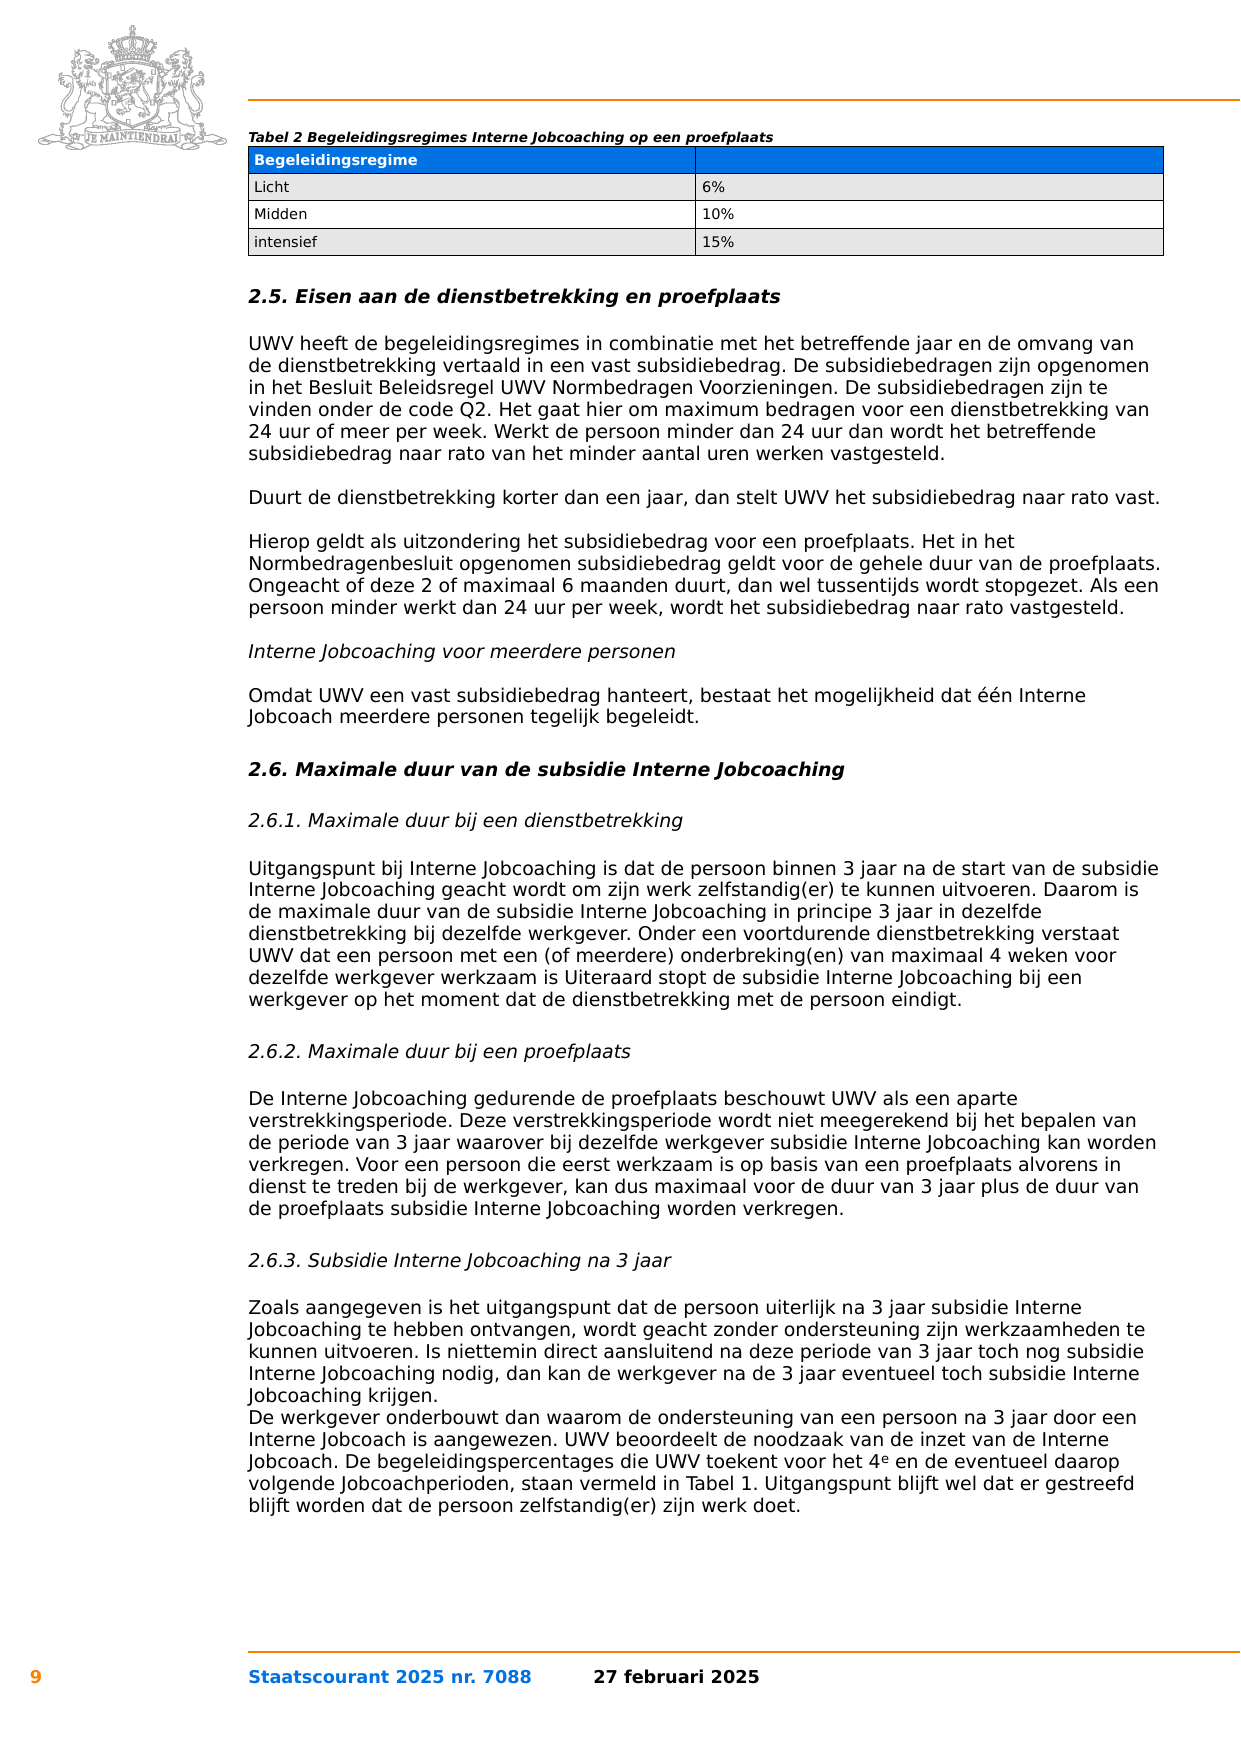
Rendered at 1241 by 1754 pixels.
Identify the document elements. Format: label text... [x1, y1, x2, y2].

table_cell Midden [249, 201, 695, 228]
table_cell Licht [249, 174, 695, 200]
table_cell 10% [696, 201, 1163, 228]
table_cell 15% [696, 229, 1163, 255]
subtitle Interne Jobcoaching voor meerdere personen [248, 641, 1163, 663]
text De werkgever onderbouwt dan waarom de ondersteuning van een persoon na 3 jaar door een Interne Jobcoach is aangewezen. UWV beoordeelt de noodzaak van de inzet van de Interne Jobcoach. De begeleidingspercentages die UWV toekent voor het 4e en de eventueel daarop volgende Jobcoachperioden, staan vermeld in Tabel 1. Uitgangspunt blijft wel dat er gestreefd blijft worden dat de persoon zelfstandig(er) zijn werk doet. [248, 1407, 1163, 1517]
subtitle 2.6.1. Maximale duur bij een dienstbetrekking [248, 810, 1163, 832]
subtitle 2.6.3. Subsidie Interne Jobcoaching na 3 jaar [248, 1250, 1163, 1272]
table_cell 6% [696, 174, 1163, 200]
table_cell intensief [249, 229, 695, 255]
subtitle 2.6. Maximale duur van de subsidie Interne Jobcoaching [248, 758, 1163, 780]
table_cell [696, 147, 1163, 173]
text Duurt de dienstbetrekking korter dan een jaar, dan stelt UWV het subsidiebedrag naar rato vast. [248, 487, 1163, 509]
table_cell Begeleidingsregime [249, 147, 695, 173]
text Hierop geldt als uitzondering het subsidiebedrag voor een proefplaats. Het in het Normbedragenbesluit opgenomen subsidiebedrag geldt voor de gehele duur van de proefplaats. Ongeacht of deze 2 of maximaal 6 maanden duurt, dan wel tussentijds wordt stopgezet. Als een persoon minder werkt dan 24 uur per week, wordt het subsidiebedrag naar rato vastgesteld. [248, 531, 1163, 619]
subtitle 2.5. Eisen aan de dienstbetrekking en proefplaats [248, 286, 1163, 308]
picture [38, 25, 227, 150]
table_header Tabel 2 Begeleidingsregimes Interne Jobcoaching op een proefplaats [248, 130, 1163, 146]
text Uitgangspunt bij Interne Jobcoaching is dat de persoon binnen 3 jaar na de start van de subsidie Interne Jobcoaching geacht wordt om zijn werk zelfstandig(er) te kunnen uitvoeren. Daarom is de maximale duur van de subsidie Interne Jobcoaching in principe 3 jaar in dezelfde dienstbetrekking bij dezelfde werkgever. Onder een voortdurende dienstbetrekking verstaat UWV dat een persoon met een (of meerdere) onderbreking(en) van maximaal 4 weken voor dezelfde werkgever werkzaam is Uiteraard stopt de subsidie Interne Jobcoaching bij een werkgever op het moment dat de dienstbetrekking met de persoon eindigt. [248, 857, 1163, 1011]
text UWV heeft de begeleidingsregimes in combinatie met het betreffende jaar en de omvang van de dienstbetrekking vertaald in een vast subsidiebedrag. De subsidiebedragen zijn opgenomen in het Besluit Beleidsregel UWV Normbedragen Voorzieningen. De subsidiebedragen zijn te vinden onder de code Q2. Het gaat hier om maximum bedragen voor een dienstbetrekking van 24 uur of meer per week. Werkt de persoon minder dan 24 uur dan wordt het betreffende subsidiebedrag naar rato van het minder aantal uren werken vastgesteld. [248, 333, 1163, 465]
text Zoals aangegeven is het uitgangspunt dat de persoon uiterlijk na 3 jaar subsidie Interne Jobcoaching te hebben ontvangen, wordt geacht zonder ondersteuning zijn werkzaamheden te kunnen uitvoeren. Is niettemin direct aansluitend na deze periode van 3 jaar toch nog subsidie Interne Jobcoaching nodig, dan kan de werkgever na de 3 jaar eventueel toch subsidie Interne Jobcoaching krijgen. [248, 1297, 1163, 1407]
subtitle 2.6.2. Maximale duur bij een proefplaats [248, 1041, 1163, 1063]
text De Interne Jobcoaching gedurende de proefplaats beschouwt UWV als een aparte verstrekkingsperiode. Deze verstrekkingsperiode wordt niet meegerekend bij het bepalen van de periode van 3 jaar waarover bij dezelfde werkgever subsidie Interne Jobcoaching kan worden verkregen. Voor een persoon die eerst werkzaam is op basis van een proefplaats alvorens in dienst te treden bij de werkgever, kan dus maximaal voor de duur van 3 jaar plus de duur van de proefplaats subsidie Interne Jobcoaching worden verkregen. [248, 1088, 1163, 1220]
text Omdat UWV een vast subsidiebedrag hanteert, bestaat het mogelijkheid dat één Interne Jobcoach meerdere personen tegelijk begeleidt. [248, 684, 1163, 728]
